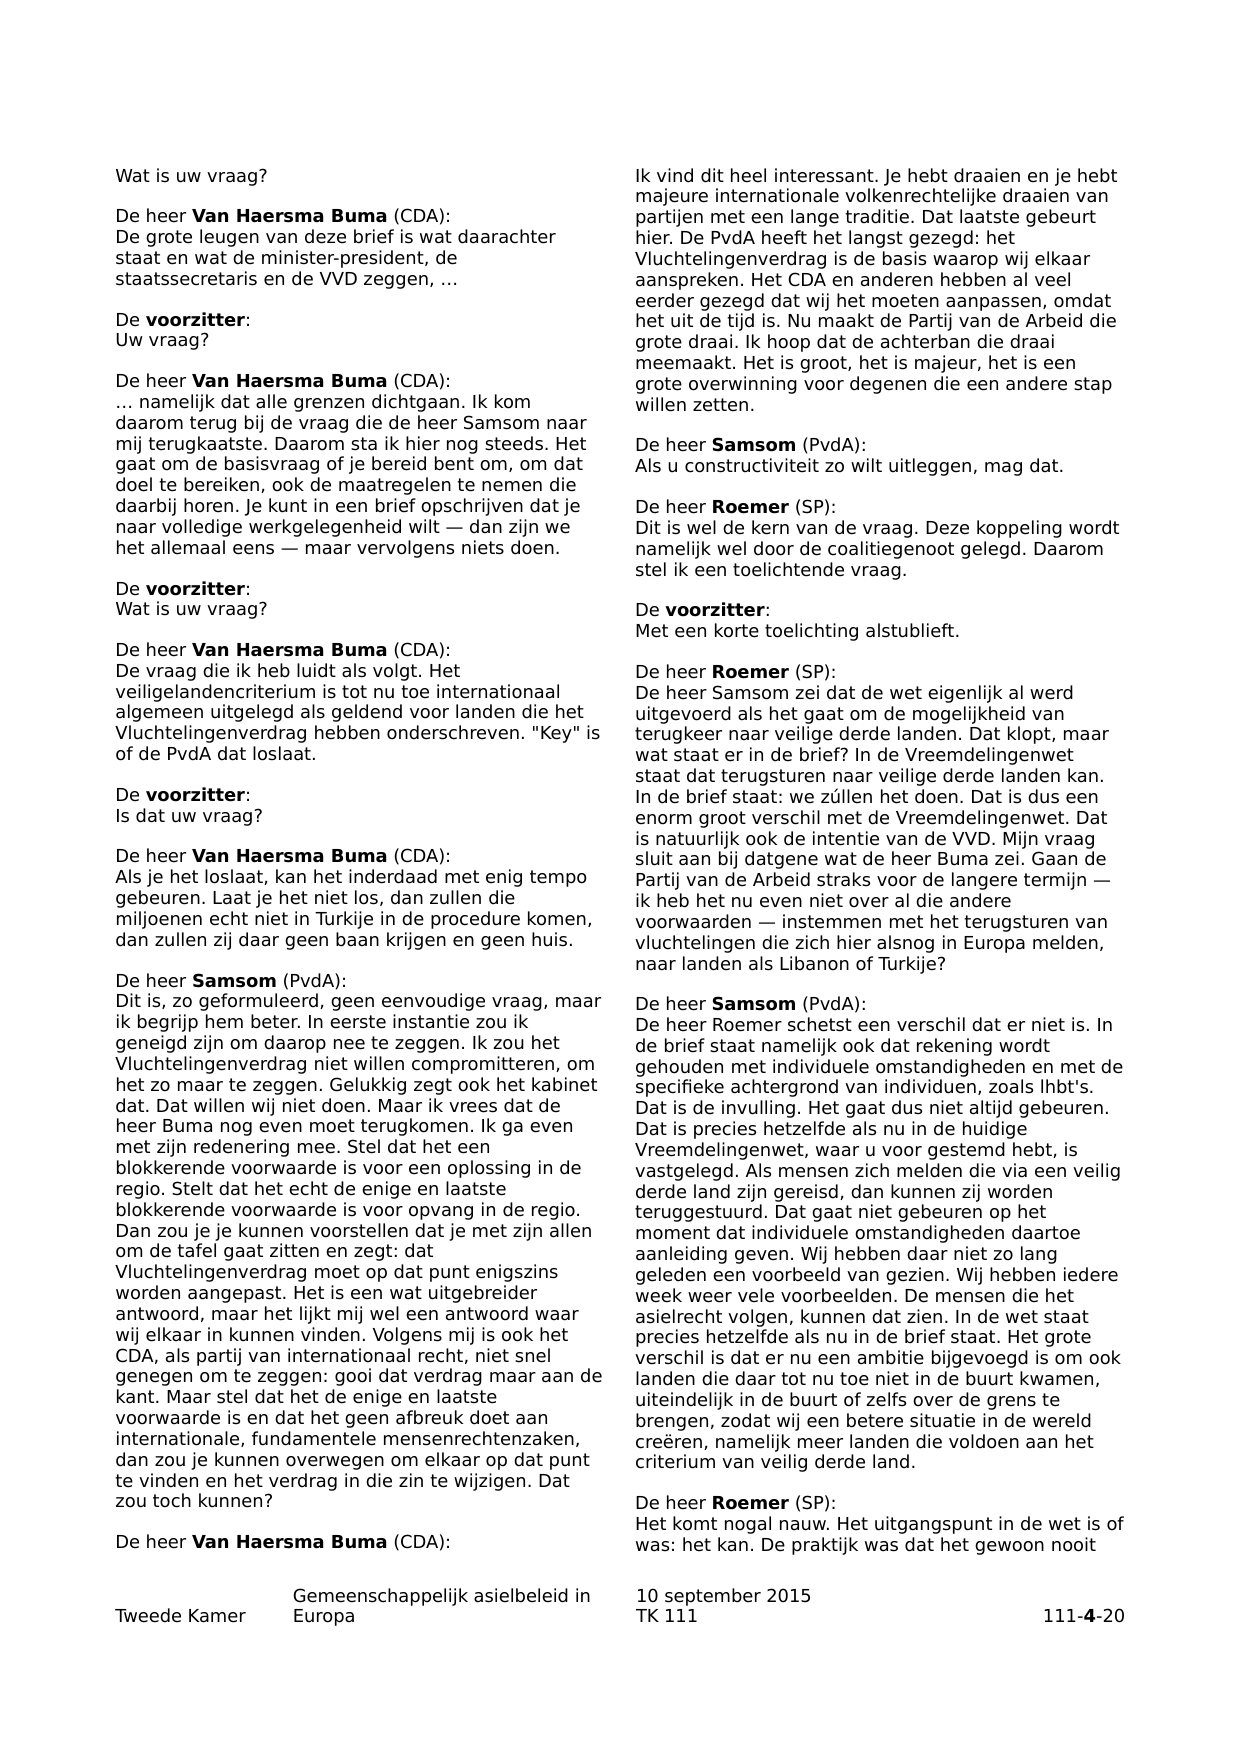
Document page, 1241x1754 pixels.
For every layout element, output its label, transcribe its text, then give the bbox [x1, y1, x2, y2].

text Als je het loslaat, kan het inderdaad met enig tempo gebeuren. Laat je het niet los, dan zullen die miljoenen echt niet in Turkije in de procedure komen, dan zullen zij daar geen baan krijgen en geen huis. [115, 867, 605, 950]
text De heer Van Haersma Buma (CDA): [115, 1532, 605, 1553]
text Dit is, zo geformuleerd, geen eenvoudige vraag, maar ik begrijp hem beter. In eerste instantie zou ik geneigd zijn om daarop nee te zeggen. Ik zou het Vluchtelingenverdrag niet willen compromitteren, om het zo maar te zeggen. Gelukkig zegt ook het kabinet dat. Dat willen wij niet doen. Maar ik vrees dat de heer Buma nog even moet terugkomen. Ik ga even met zijn redenering mee. Stel dat het een blokkerende voorwaarde is voor een oplossing in de regio. Stelt dat het echt de enige en laatste blokkerende voorwaarde is voor opvang in de regio. Dan zou je je kunnen voorstellen dat je met zijn allen om de tafel gaat zitten en zegt: dat Vluchtelingenverdrag moet op dat punt enigszins worden aangepast. Het is een wat uitgebreider antwoord, maar het lijkt mij wel een antwoord waar wij elkaar in kunnen vinden. Volgens mij is ook het CDA, als partij van internationaal recht, niet snel genegen om te zeggen: gooi dat verdrag maar aan de kant. Maar stel dat het de enige en laatste voorwaarde is en dat het geen afbreuk doet aan internationale, fundamentele mensenrechtenzaken, dan zou je kunnen overwegen om elkaar op dat punt te vinden en het verdrag in die zin te wijzigen. Dat zou toch kunnen? [115, 991, 605, 1512]
text De heer Roemer (SP): [635, 662, 1125, 682]
text Uw vraag? [115, 330, 605, 351]
text … namelijk dat alle grenzen dichtgaan. Ik kom daarom terug bij de vraag die de heer Samsom naar mij terugkaatste. Daarom sta ik hier nog steeds. Het gaat om de basisvraag of je bereid bent om, om dat doel te bereiken, ook de maatregelen te nemen die daarbij horen. Je kunt in een brief opschrijven dat je naar volledige werkgelegenheid wilt — dan zijn we het allemaal eens — maar vervolgens niets doen. [115, 392, 605, 558]
text De heer Samsom (PvdA): [635, 435, 1125, 456]
text Is dat uw vraag? [115, 806, 605, 826]
text De heer Samsom (PvdA): [115, 970, 605, 991]
text De heer Samsom (PvdA): [635, 994, 1125, 1015]
text De heer Roemer (SP): [635, 1493, 1125, 1514]
text De heer Van Haersma Buma (CDA): [115, 371, 605, 392]
text Het komt nogal nauw. Het uitgangspunt in de wet is of was: het kan. De praktijk was dat het gewoon nooit [635, 1514, 1125, 1556]
text De vraag die ik heb luidt als volgt. Het veiligelandencriterium is tot nu toe internationaal algemeen uitgelegd als geldend voor landen die het Vluchtelingenverdrag hebben onderschreven. "Key" is of de PvdA dat loslaat. [115, 661, 605, 765]
text De heer Van Haersma Buma (CDA): [115, 846, 605, 867]
text Ik vind dit heel interessant. Je hebt draaien en je hebt majeure internationale volkenrechtelijke draaien van partijen met een lange traditie. Dat laatste gebeurt hier. De PvdA heeft het langst gezegd: het Vluchtelingenverdrag is de basis waarop wij elkaar aanspreken. Het CDA en anderen hebben al veel eerder gezegd dat wij het moeten aanpassen, omdat het uit de tijd is. Nu maakt de Partij van de Arbeid die grote draai. Ik hoop dat de achterban die draai meemaakt. Het is groot, het is majeur, het is een grote overwinning voor degenen die een andere stap willen zetten. [635, 165, 1125, 415]
text De heer Roemer schetst een verschil dat er niet is. In de brief staat namelijk ook dat rekening wordt gehouden met individuele omstandigheden en met de specifieke achtergrond van individuen, zoals lhbt's. Dat is de invulling. Het gaat dus niet altijd gebeuren. Dat is precies hetzelfde als nu in de huidige Vreemdelingenwet, waar u voor gestemd hebt, is vastgelegd. Als mensen zich melden die via een veilig derde land zijn gereisd, dan kunnen zij worden teruggestuurd. Dat gaat niet gebeuren op het moment dat individuele omstandigheden daartoe aanleiding geven. Wij hebben daar niet zo lang geleden een voorbeeld van gezien. Wij hebben iedere week weer vele voorbeelden. De mensen die het asielrecht volgen, kunnen dat zien. In de wet staat precies hetzelfde als nu in de brief staat. Het grote verschil is dat er nu een ambitie bijgevoegd is om ook landen die daar tot nu toe niet in de buurt kwamen, uiteindelijk in de buurt of zelfs over de grens te brengen, zodat wij een betere situatie in de wereld creëren, namelijk meer landen die voldoen aan het criterium van veilig derde land. [635, 1015, 1125, 1473]
text De voorzitter: [115, 785, 605, 806]
text De grote leugen van deze brief is wat daarachter staat en wat de minister-president, de staatssecretaris en de VVD zeggen, … [115, 227, 605, 289]
text De heer Roemer (SP): [635, 497, 1125, 518]
text De heer Samsom zei dat de wet eigenlijk al werd uitgevoerd als het gaat om de mogelijkheid van terugkeer naar veilige derde landen. Dat klopt, maar wat staat er in de brief? In de Vreemdelingenwet staat dat terugsturen naar veilige derde landen kan. In de brief staat: we zúllen het doen. Dat is dus een enorm groot verschil met de Vreemdelingenwet. Dat is natuurlijk ook de intentie van de VVD. Mijn vraag sluit aan bij datgene wat de heer Buma zei. Gaan de Partij van de Arbeid straks voor de langere termijn — ik heb het nu even niet over al die andere voorwaarden — instemmen met het terugsturen van vluchtelingen die zich hier alsnog in Europa melden, naar landen als Libanon of Turkije? [635, 682, 1125, 974]
text Dit is wel de kern van de vraag. Deze koppeling wordt namelijk wel door de coalitiegenoot gelegd. Daarom stel ik een toelichtende vraag. [635, 518, 1125, 580]
text De heer Van Haersma Buma (CDA): [115, 206, 605, 227]
text De heer Van Haersma Buma (CDA): [115, 640, 605, 661]
text Wat is uw vraag? [115, 165, 605, 186]
text De voorzitter: [115, 309, 605, 330]
text De voorzitter: [115, 578, 605, 599]
text Als u constructiviteit zo wilt uitleggen, mag dat. [635, 456, 1125, 477]
text De voorzitter: [635, 600, 1125, 621]
text Met een korte toelichting alstublieft. [635, 621, 1125, 642]
text Wat is uw vraag? [115, 599, 605, 620]
